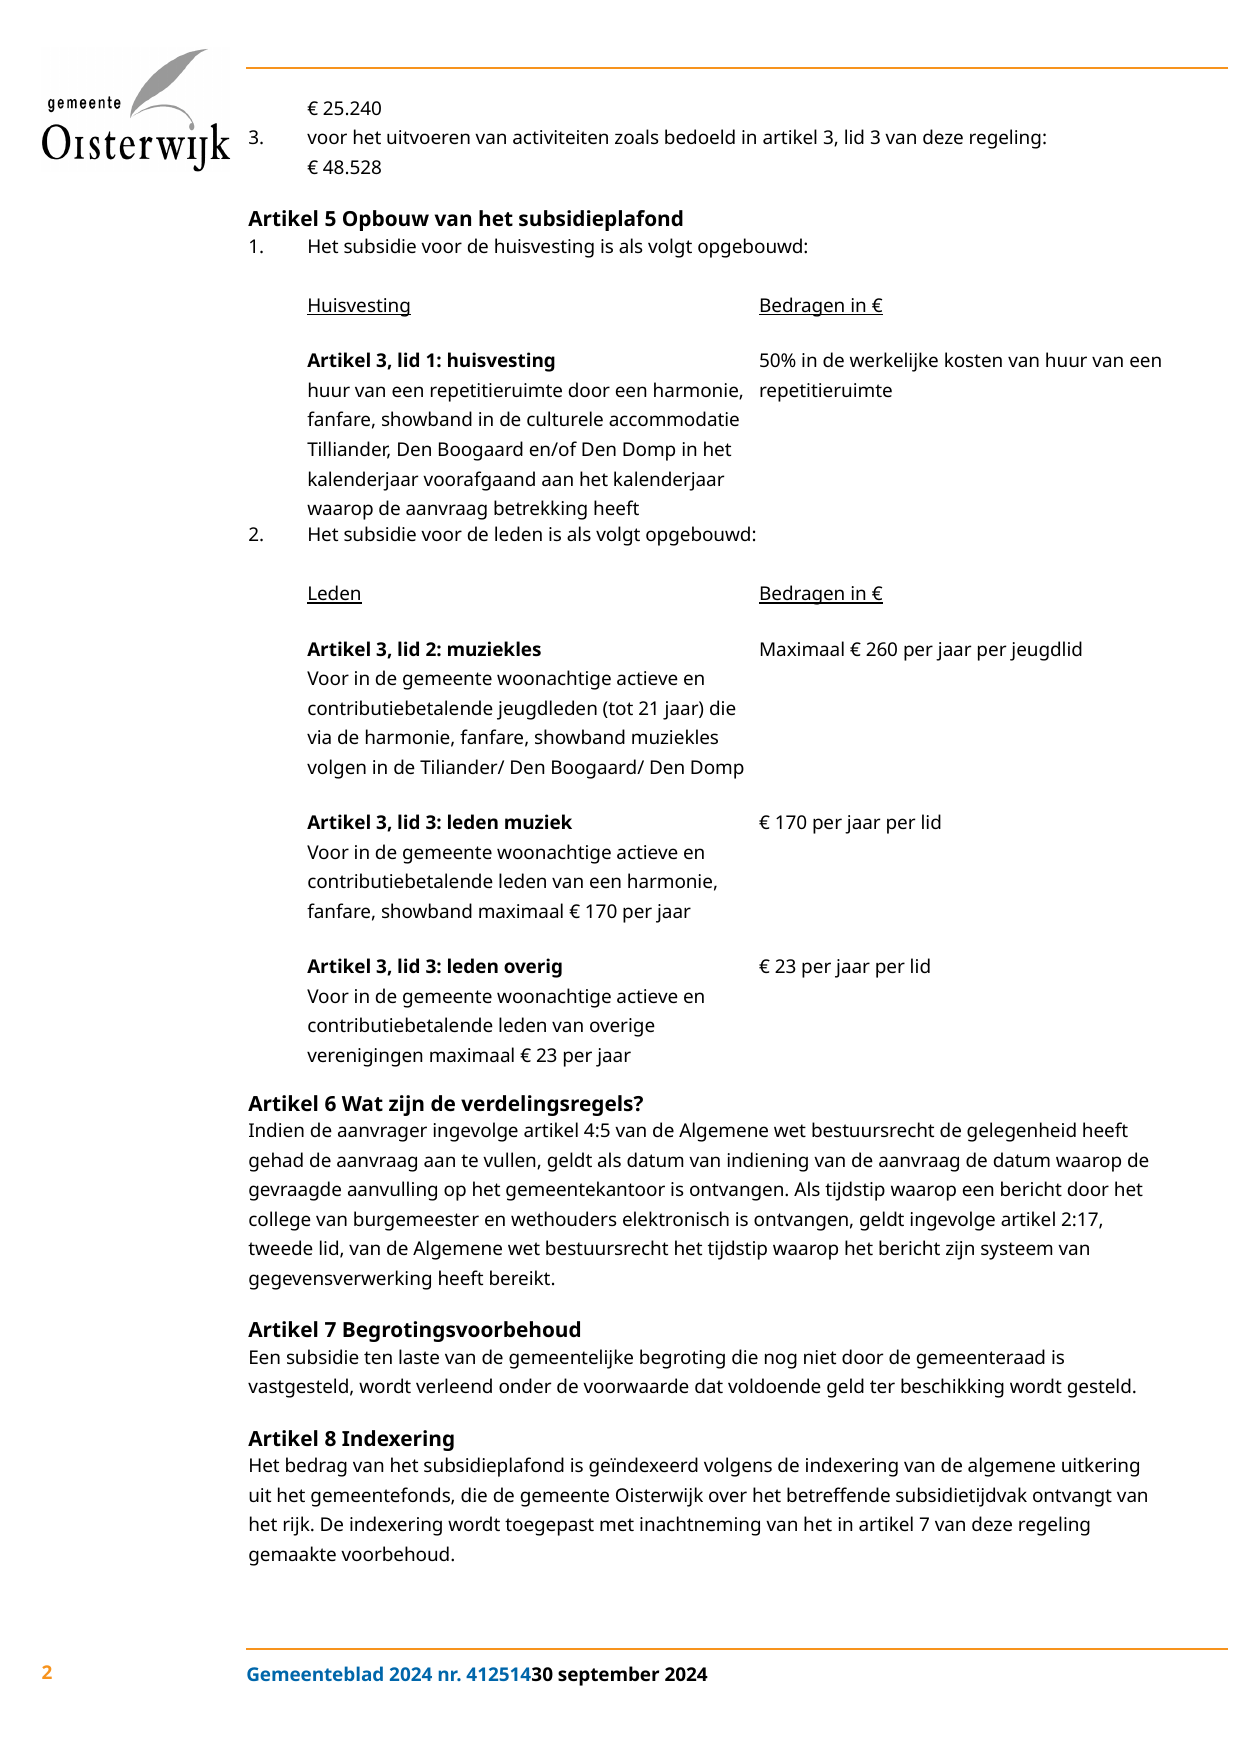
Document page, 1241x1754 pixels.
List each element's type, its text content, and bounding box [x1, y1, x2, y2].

list Het subsidie voor de leden is als volgt opgebouwd: [248, 521, 1152, 547]
text Het bedrag van het subsidieplafond is geïndexeerd volgens de indexering van de algemene uitkering uit het gemeentefonds, die de gemeente Oisterwijk over het betreffende subsidietijdvak ontvangt van het rijk. De indexering wordt toegepast met inachtneming van het in artikel 7 van deze regeling gemaakte voorbehoud. [248, 1452, 1152, 1567]
list voor het uitvoeren van activiteiten zoals bedoeld in artikel 3, lid 3 van deze regeling: [248, 124, 1152, 150]
text Een subsidie ten laste van de gemeentelijke begroting die nog niet door de gemeenteraad is vastgesteld, wordt verleend onder de voorwaarde dat voldoende geld ter beschikking wordt gesteld. [248, 1344, 1152, 1399]
table_cell € 170 per jaar per lid [759, 809, 1211, 953]
table_cell Artikel 3, lid 1: huisvesting huur van een repetitieruimte door een harmonie, fanfare, showband in de culturele accommodatie Tilliander, Den Boogaard en/of Den Domp in het kalenderjaar voorafgaand aan het kalenderjaar waarop de aanvraag betrekking heeft [307, 348, 759, 521]
text Artikel 7 Begrotingsvoorbehoud [248, 1316, 1152, 1344]
list € 25.240 [248, 95, 1152, 121]
table_cell Artikel 3, lid 3: leden overig Voor in de gemeente woonachtige actieve en contributiebetalende leden van overige verenigingen maximaal € 23 per jaar [307, 954, 759, 1068]
table_header Bedragen in € [759, 580, 1211, 636]
text Indien de aanvrager ingevolge artikel 4:5 van de Algemene wet bestuursrecht de gelegenheid heeft gehad de aanvraag aan te vullen, geldt als datum van indiening van de aanvraag de datum waarop de gevraagde aanvulling op het gemeentekantoor is ontvangen. Als tijdstip waarop een bericht door het college van burgemeester en wethouders elektronisch is ontvangen, geldt ingevolge artikel 2:17, tweede lid, van de Algemene wet bestuursrecht het tijdstip waarop het bericht zijn systeem van gegevensverwerking heeft bereikt. [248, 1117, 1152, 1291]
table_cell 50% in de werkelijke kosten van huur van een repetitieruimte [759, 348, 1211, 521]
table_header Huisvesting [307, 292, 759, 347]
list Het subsidie voor de huisvesting is als volgt opgebouwd: [248, 233, 1152, 258]
picture [41, 47, 231, 172]
list € 48.528 [248, 154, 1152, 180]
table_cell € 23 per jaar per lid [759, 954, 1211, 1068]
text Artikel 8 Indexering [248, 1424, 1152, 1452]
table_header Bedragen in € [759, 292, 1211, 347]
text Artikel 6 Wat zijn de verdelingsregels? [248, 1089, 1152, 1117]
text Artikel 5 Opbouw van het subsidieplafond [248, 204, 1152, 233]
table_header Leden [307, 580, 759, 636]
table_cell Maximaal € 260 per jaar per jeugdlid [759, 636, 1211, 809]
table_cell Artikel 3, lid 2: muziekles Voor in de gemeente woonachtige actieve en contributiebetalende jeugdleden (tot 21 jaar) die via de harmonie, fanfare, showband muziekles volgen in de Tiliander/ Den Boogaard/ Den Domp [307, 636, 759, 809]
table_cell Artikel 3, lid 3: leden muziek Voor in de gemeente woonachtige actieve en contributiebetalende leden van een harmonie, fanfare, showband maximaal € 170 per jaar [307, 809, 759, 953]
